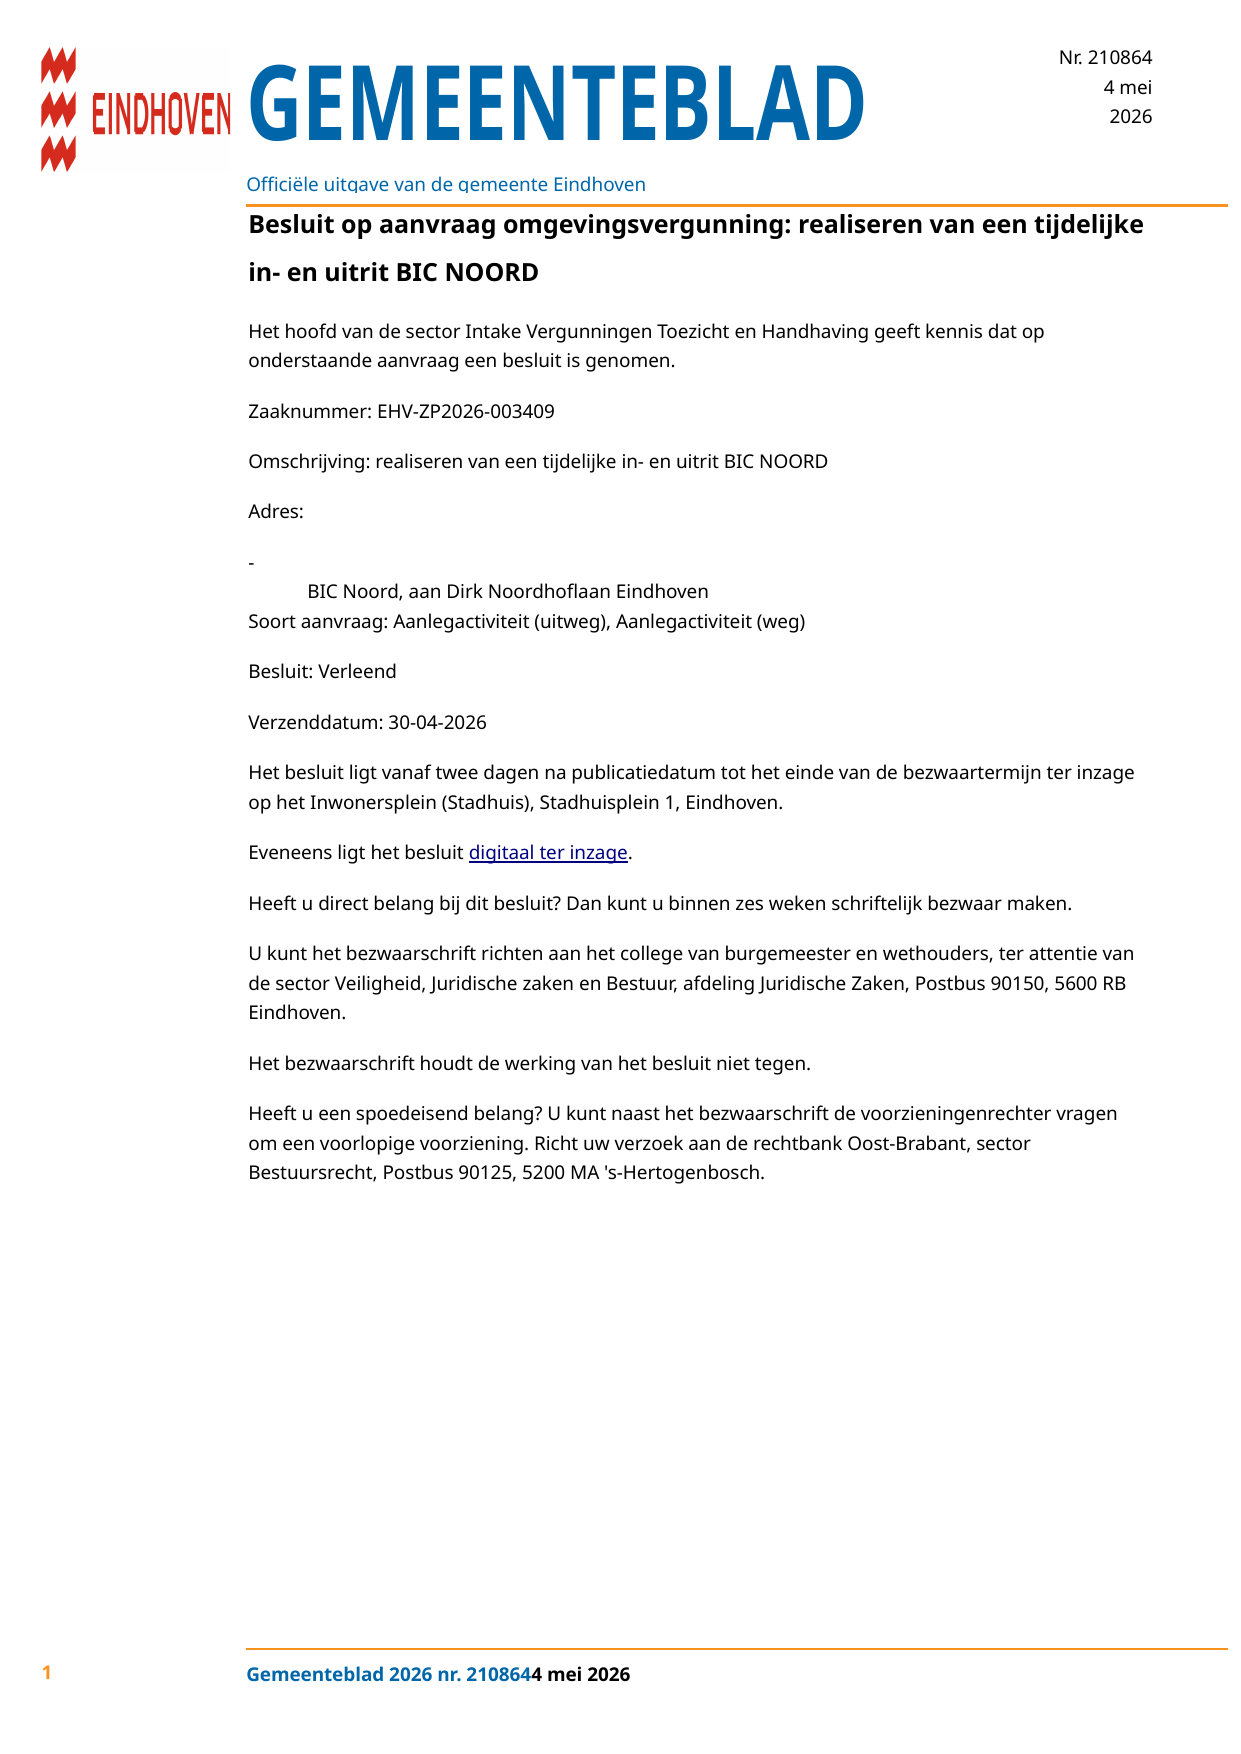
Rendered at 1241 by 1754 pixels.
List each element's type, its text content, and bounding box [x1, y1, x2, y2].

text U kunt het bezwaarschrift richten aan het college van burgemeester en wethouders, ter attentie van de sector Veiligheid, Juridische zaken en Bestuur, afdeling Juridische Zaken, Postbus 90150, 5600 RB Eindhoven. [248, 940, 1152, 1025]
text Eveneens ligt het besluit digitaal ter inzage. [248, 839, 1152, 865]
text Adres: [248, 499, 1152, 524]
text Besluit op aanvraag omgevingsvergunning: realiseren van een tijdelijke in- en uitrit BIC NOORD [248, 207, 1152, 288]
text Heeft u een spoedeisend belang? U kunt naast het bezwaarschrift de voorzieningenrechter vragen om een voorlopige voorziening. Richt uw verzoek aan de rechtbank Oost-Brabant, sector Bestuursrecht, Postbus 90125, 5200 MA 's-Hertogenbosch. [248, 1100, 1152, 1185]
text Heeft u direct belang bij dit besluit? Dan kunt u binnen zes weken schriftelijk bezwaar maken. [248, 890, 1152, 916]
text Het besluit ligt vanaf twee dagen na publicatiedatum tot het einde van de bezwaartermijn ter inzage op het Inwonersplein (Stadhuis), Stadhuisplein 1, Eindhoven. [248, 759, 1152, 815]
text Het hoofd van de sector Intake Vergunningen Toezicht en Handhaving geeft kennis dat op onderstaande aanvraag een besluit is genomen. [248, 318, 1152, 373]
text Soort aanvraag: Aanlegactiviteit (uitweg), Aanlegactiviteit (weg) [248, 608, 1152, 634]
text Zaaknummer: EHV-ZP2026-003409 [248, 398, 1152, 424]
picture [41, 47, 231, 172]
text Het bezwaarschrift houdt de werking van het besluit niet tegen. [248, 1050, 1152, 1076]
text Omschrijving: realiseren van een tijdelijke in- en uitrit BIC NOORD [248, 448, 1152, 474]
list BIC Noord, aan Dirk Noordhoflaan Eindhoven [248, 579, 1152, 604]
text Besluit: Verleend [248, 659, 1152, 684]
text Verzenddatum: 30-04-2026 [248, 709, 1152, 735]
